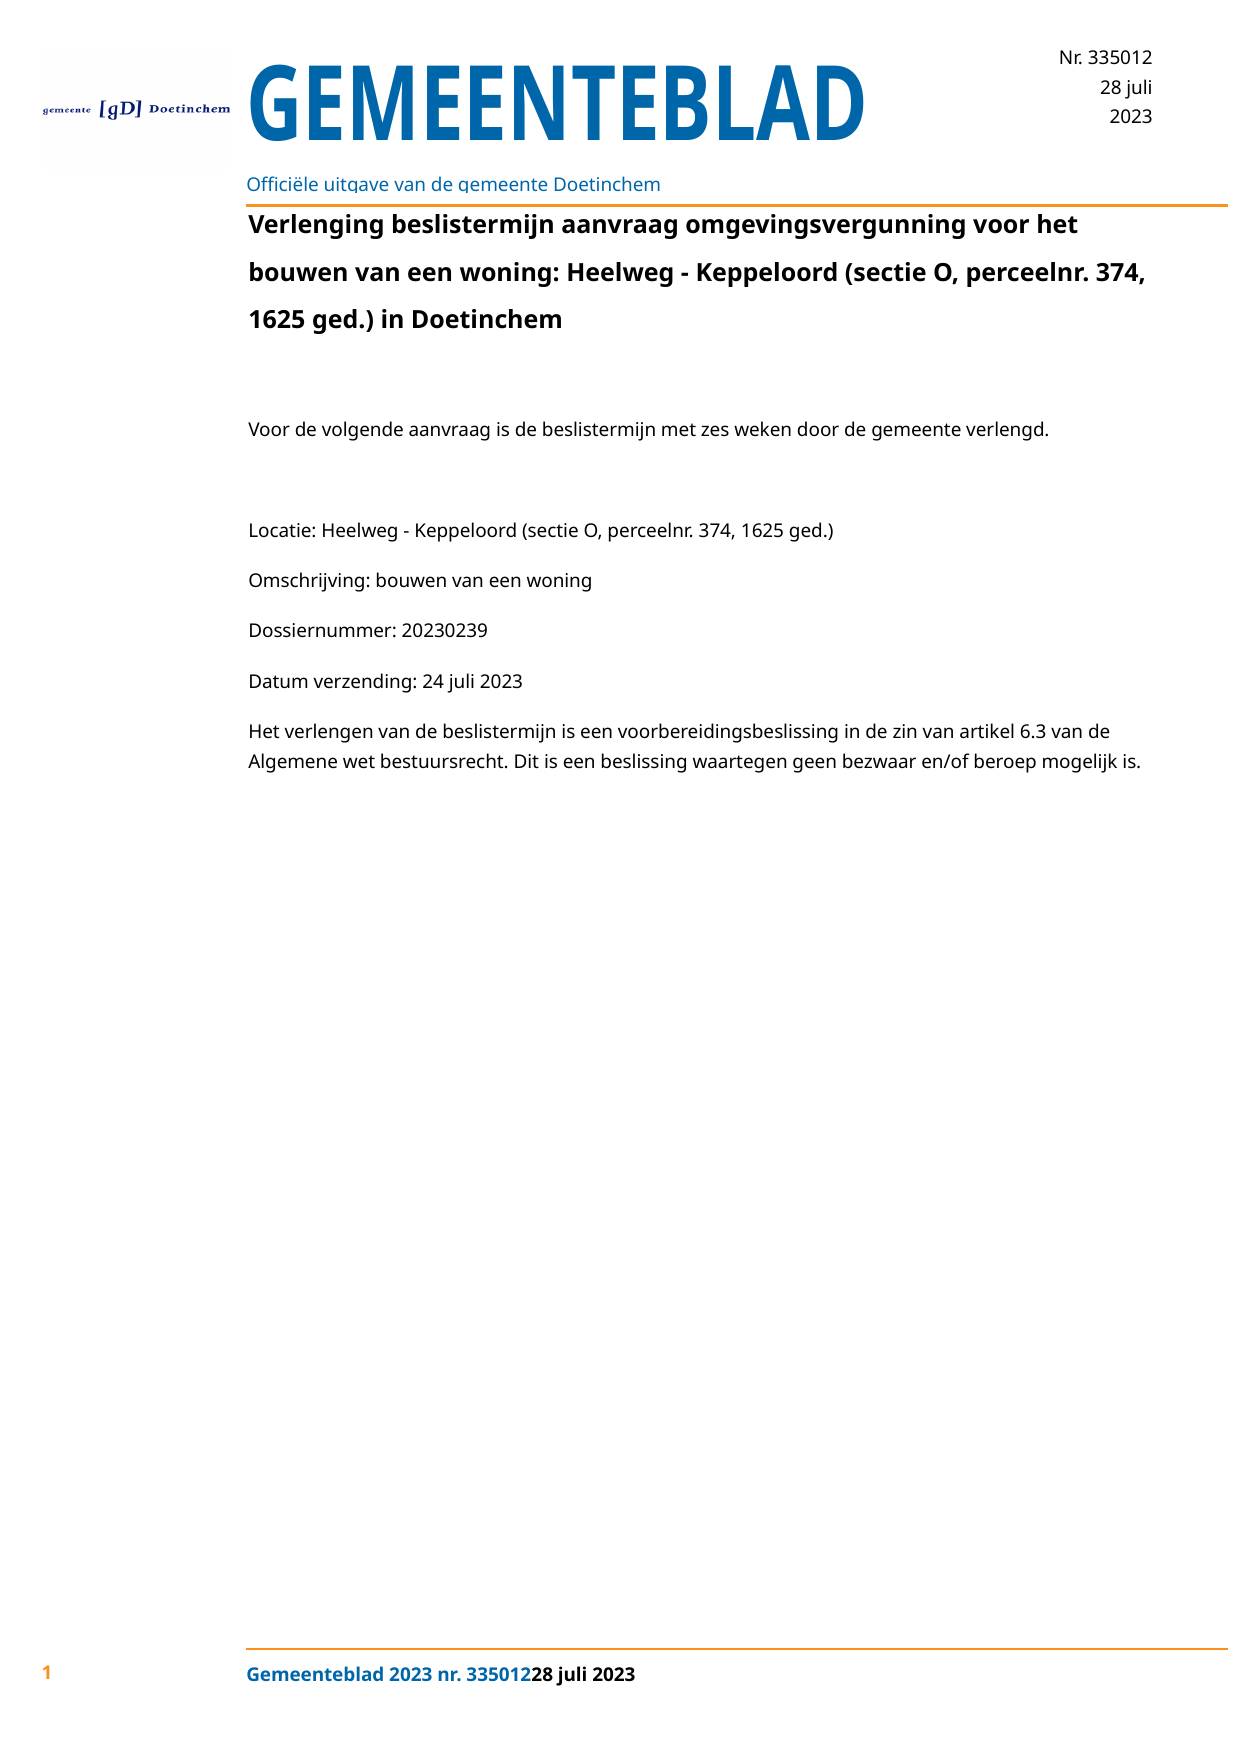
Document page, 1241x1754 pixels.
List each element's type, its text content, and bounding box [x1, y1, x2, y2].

text Datum verzending: 24 juli 2023 [248, 668, 1152, 694]
text Het verlengen van de beslistermijn is een voorbereidingsbeslissing in de zin van artikel 6.3 van de Algemene wet bestuursrecht. Dit is een beslissing waartegen geen bezwaar en/of beroep mogelijk is. [248, 718, 1152, 774]
text Omschrijving: bouwen van een woning [248, 567, 1152, 593]
text Locatie: Heelweg - Keppeloord (sectie O, perceelnr. 374, 1625 ged.) [248, 517, 1152, 542]
text Dossiernummer: 20230239 [248, 618, 1152, 643]
text Verlenging beslistermijn aanvraag omgevingsvergunning voor het bouwen van een woning: Heelweg - Keppeloord (sectie O, perceelnr. 374, 1625 ged.) in Doetinchem [248, 207, 1152, 336]
picture [41, 47, 231, 172]
text Voor de volgende aanvraag is de beslistermijn met zes weken door de gemeente verlengd. [248, 416, 1152, 442]
